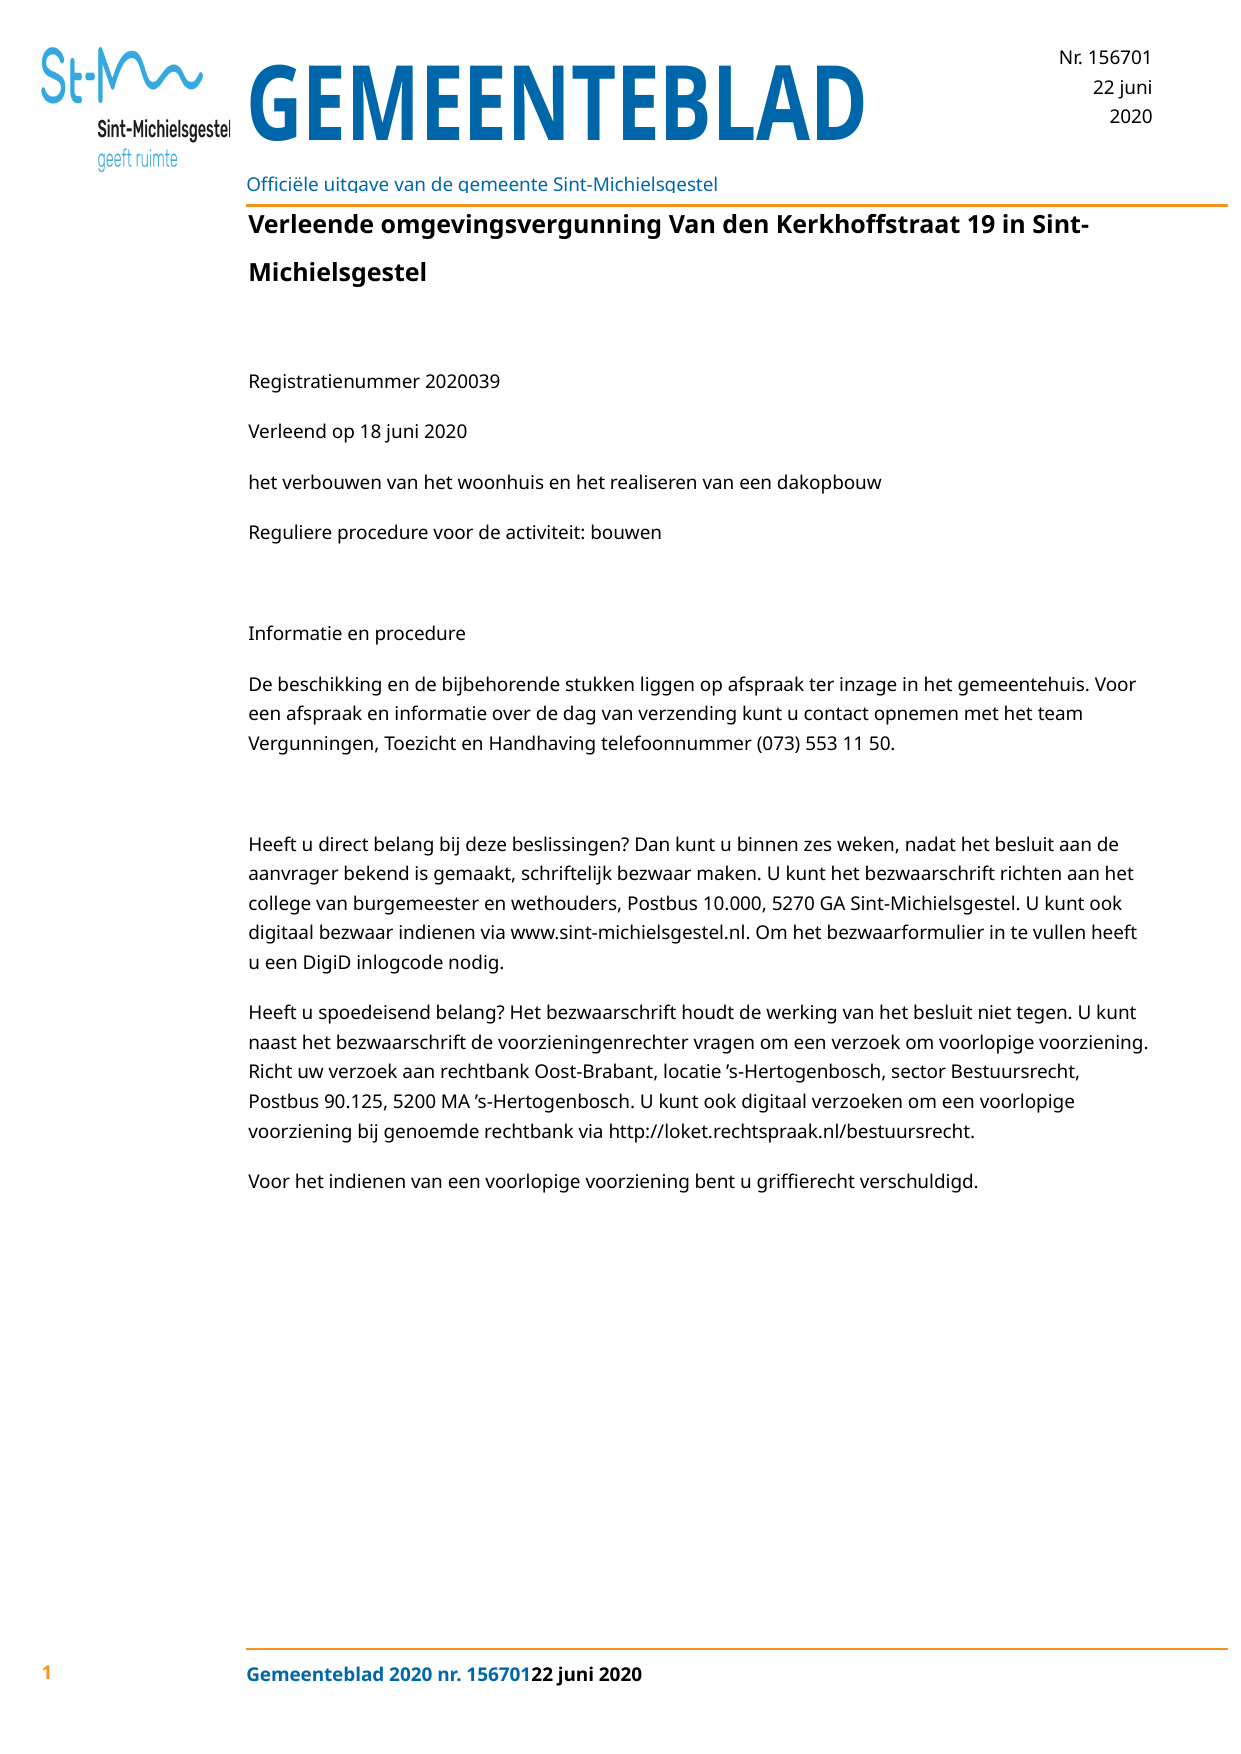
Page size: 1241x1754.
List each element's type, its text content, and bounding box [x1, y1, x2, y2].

text Verleende omgevingsvergunning Van den Kerkhoffstraat 19 in Sint-Michielsgestel [248, 207, 1152, 288]
text Voor het indienen van een voorlopige voorziening bent u griffierecht verschuldigd. [248, 1168, 1152, 1194]
text Reguliere procedure voor de activiteit: bouwen [248, 519, 1152, 545]
text Registratienummer 2020039 [248, 368, 1152, 394]
text het verbouwen van het woonhuis en het realiseren van een dakopbouw [248, 469, 1152, 495]
text Informatie en procedure [248, 620, 1152, 646]
text De beschikking en de bijbehorende stukken liggen op afspraak ter inzage in het gemeentehuis. Voor een afspraak en informatie over de dag van verzending kunt u contact opnemen met het team Vergunningen, Toezicht en Handhaving telefoonnummer (073) 553 11 50. [248, 671, 1152, 756]
text Heeft u direct belang bij deze beslissingen? Dan kunt u binnen zes weken, nadat het besluit aan de aanvrager bekend is gemaakt, schriftelijk bezwaar maken. U kunt het bezwaarschrift richten aan het college van burgemeester en wethouders, Postbus 10.000, 5270 GA Sint-Michielsgestel. U kunt ook digitaal bezwaar indienen via www.sint-michielsgestel.nl. Om het bezwaarformulier in te vullen heeft u een DigiD inlogcode nodig. [248, 831, 1152, 975]
text Heeft u spoedeisend belang? Het bezwaarschrift houdt de werking van het besluit niet tegen. U kunt naast het bezwaarschrift de voorzieningenrechter vragen om een verzoek om voorlopige voorziening. Richt uw verzoek aan rechtbank Oost-Brabant, locatie ’s-Hertogenbosch, sector Bestuursrecht, Postbus 90.125, 5200 MA ’s-Hertogenbosch. U kunt ook digitaal verzoeken om een voorlopige voorziening bij genoemde rechtbank via http://loket.rechtspraak.nl/bestuursrecht. [248, 999, 1152, 1144]
text Verleend op 18 juni 2020 [248, 419, 1152, 444]
picture [41, 47, 231, 172]
